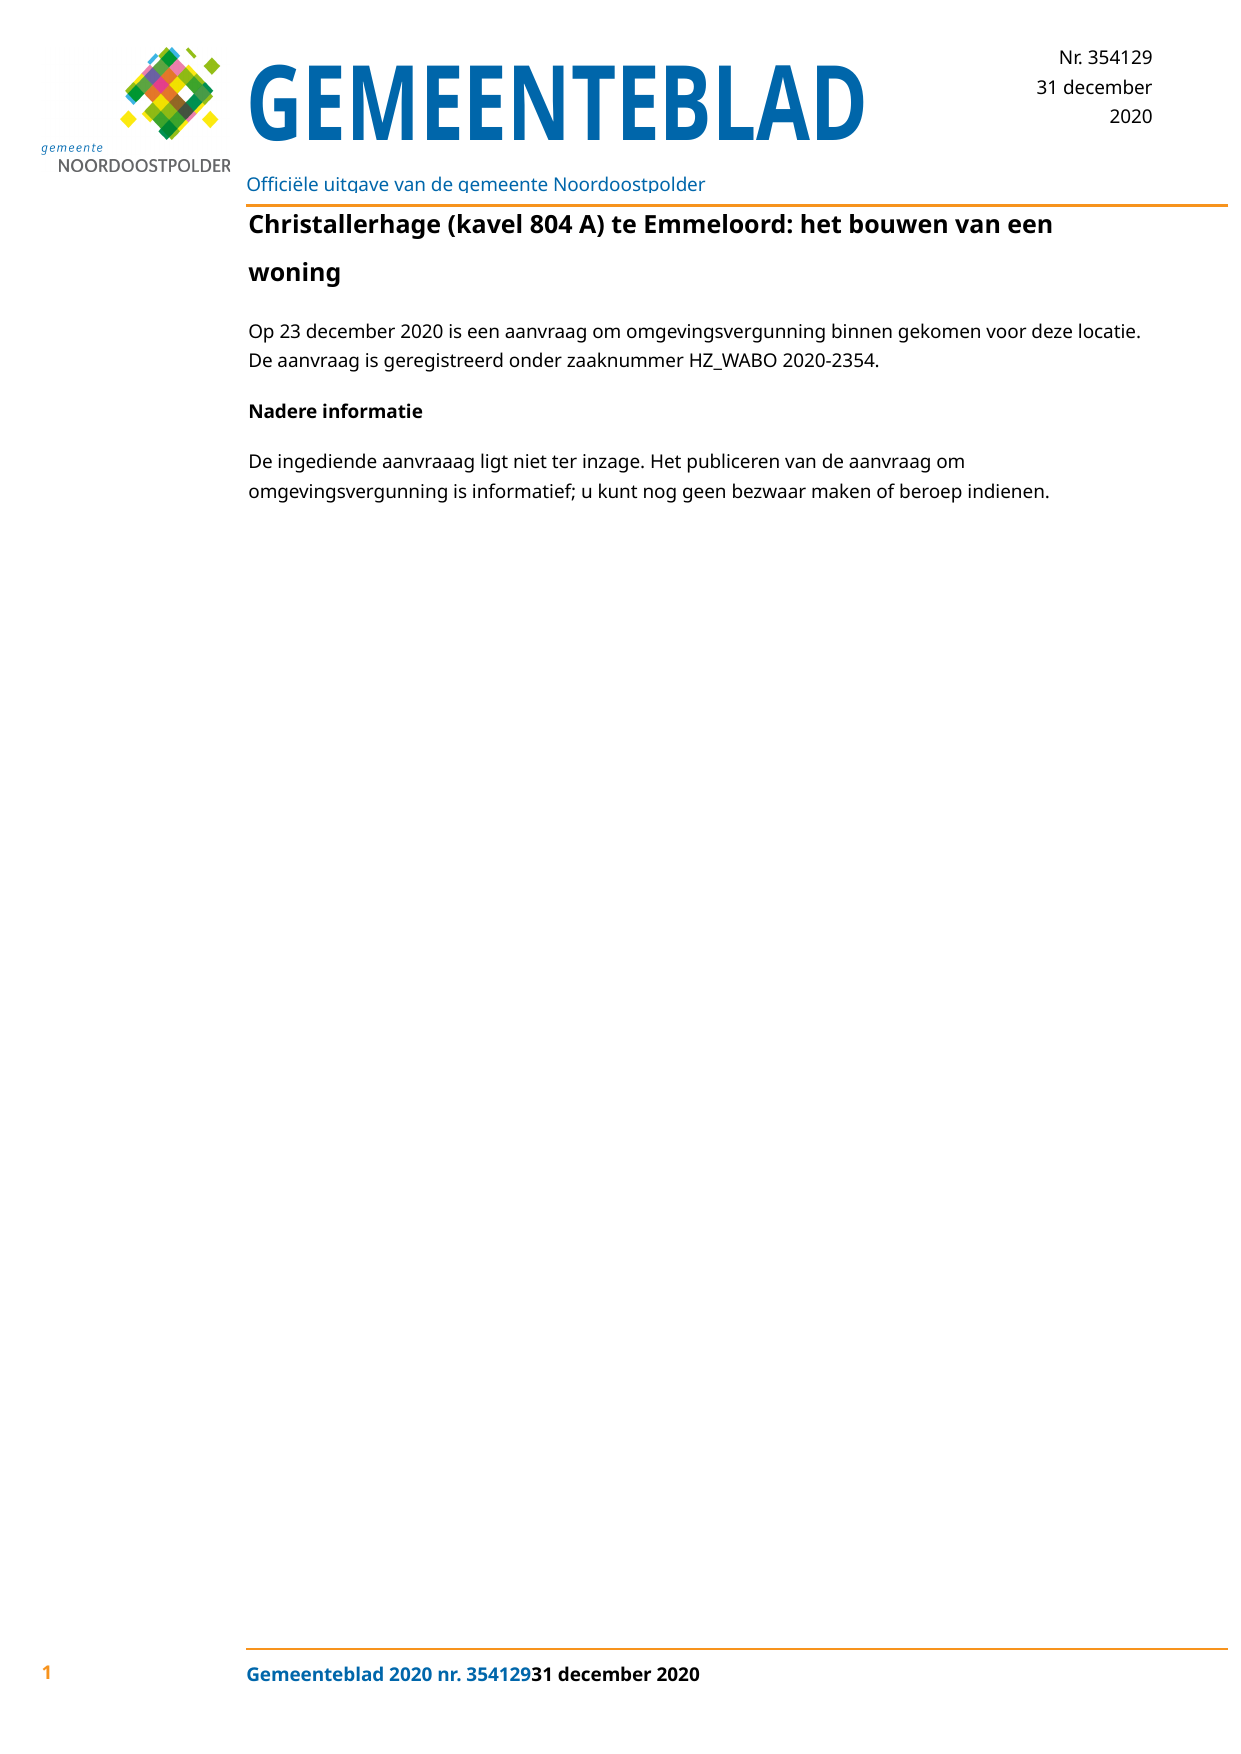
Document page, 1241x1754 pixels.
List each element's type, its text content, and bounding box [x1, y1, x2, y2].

text Nadere informatie [248, 398, 1152, 424]
text Op 23 december 2020 is een aanvraag om omgevingsvergunning binnen gekomen voor deze locatie. De aanvraag is geregistreerd onder zaaknummer HZ_WABO 2020-2354. [248, 318, 1152, 373]
text Christallerhage (kavel 804 A) te Emmeloord: het bouwen van een woning [248, 207, 1152, 288]
picture [41, 47, 231, 172]
text De ingediende aanvraaag ligt niet ter inzage. Het publiceren van de aanvraag om omgevingsvergunning is informatief; u kunt nog geen bezwaar maken of beroep indienen. [248, 448, 1152, 504]
